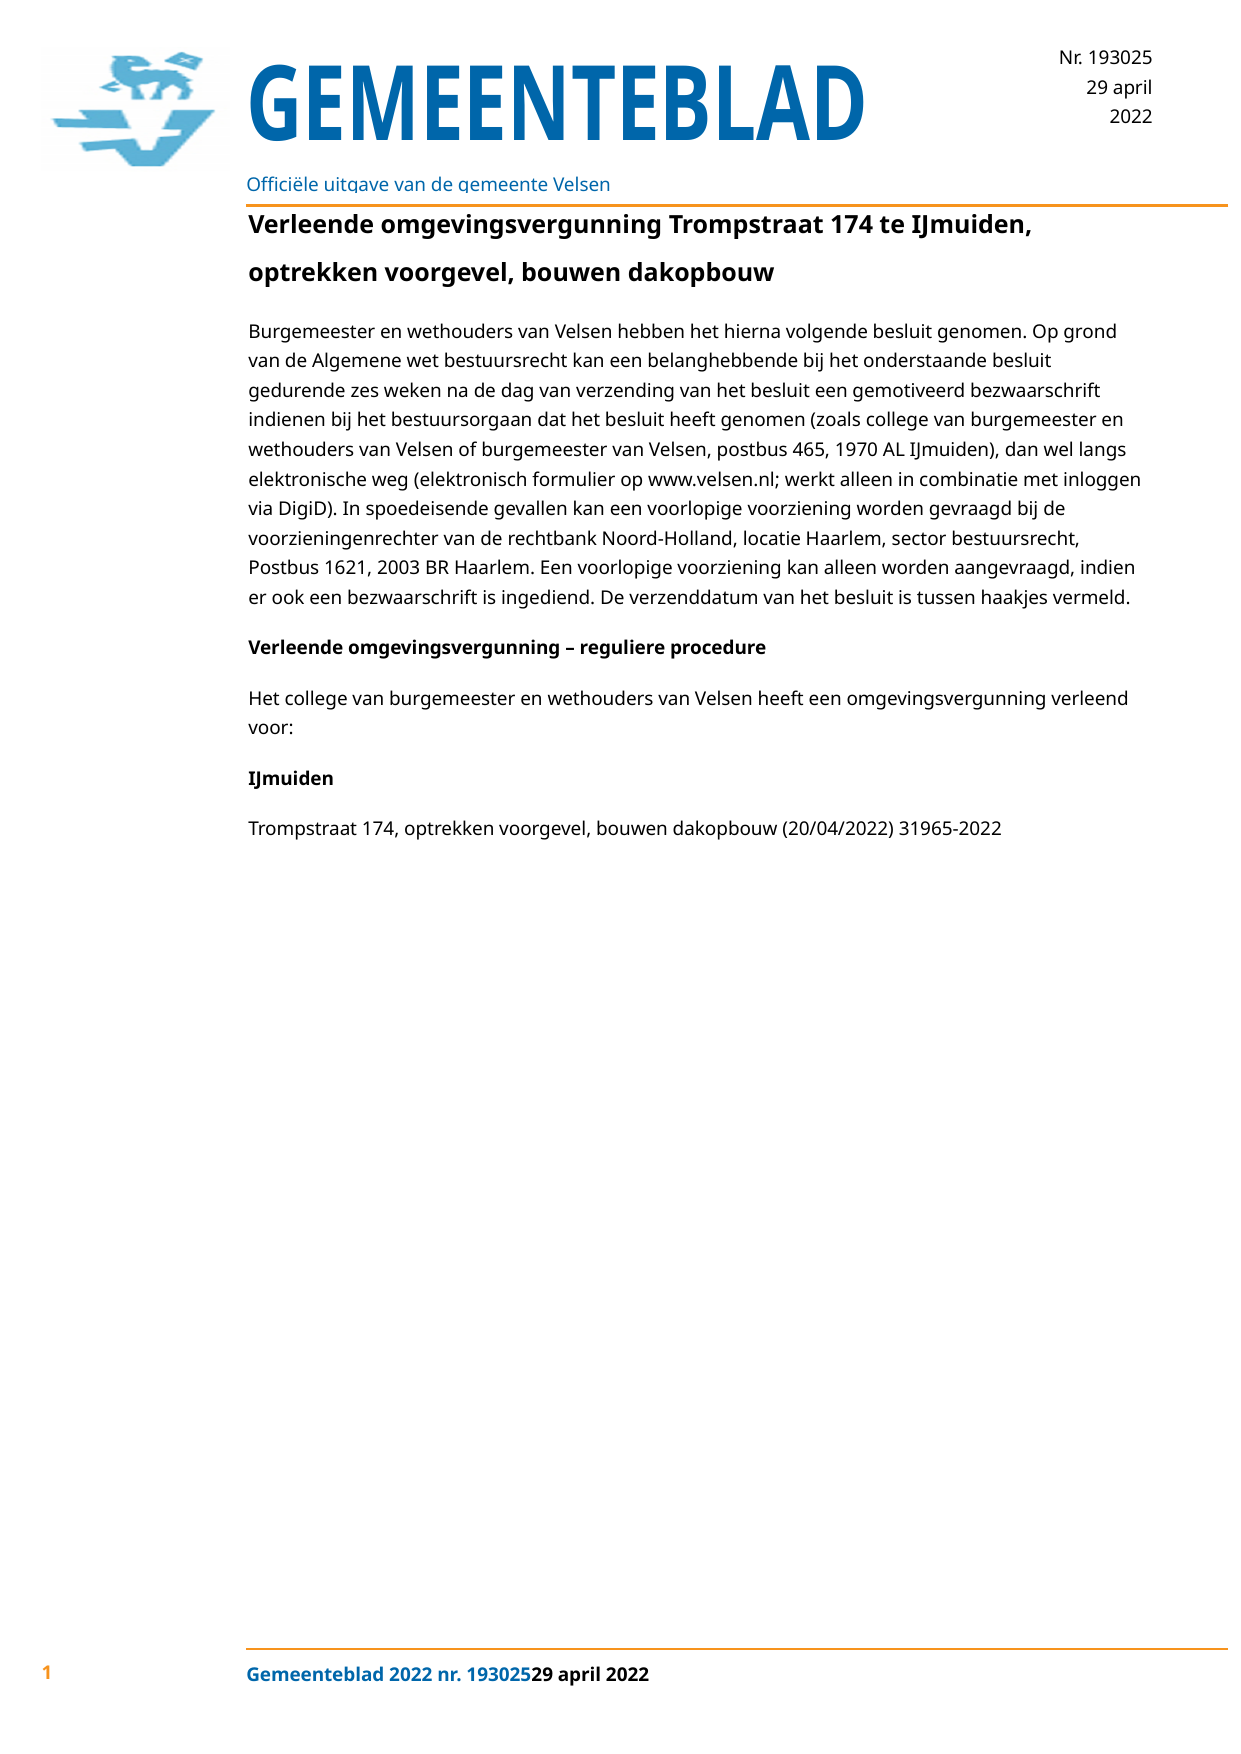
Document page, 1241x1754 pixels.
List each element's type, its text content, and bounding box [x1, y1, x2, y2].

text Het college van burgemeester en wethouders van Velsen heeft een omgevingsvergunning verleend voor: [248, 685, 1152, 740]
text Trompstraat 174, optrekken voorgevel, bouwen dakopbouw (20/04/2022) 31965-2022 [248, 815, 1152, 841]
text Burgemeester en wethouders van Velsen hebben het hierna volgende besluit genomen. Op grond van de Algemene wet bestuursrecht kan een belanghebbende bij het onderstaande besluit gedurende zes weken na de dag van verzending van het besluit een gemotiveerd bezwaarschrift indienen bij het bestuursorgaan dat het besluit heeft genomen (zoals college van burgemeester en wethouders van Velsen of burgemeester van Velsen, postbus 465, 1970 AL IJmuiden), dan wel langs elektronische weg (elektronisch formulier op www.velsen.nl; werkt alleen in combinatie met inloggen via DigiD). In spoedeisende gevallen kan een voorlopige voorziening worden gevraagd bij de voorzieningenrechter van de rechtbank Noord-Holland, locatie Haarlem, sector bestuursrecht, Postbus 1621, 2003 BR Haarlem. Een voorlopige voorziening kan alleen worden aangevraagd, indien er ook een bezwaarschrift is ingediend. De verzenddatum van het besluit is tussen haakjes vermeld. [248, 318, 1152, 610]
picture [41, 47, 231, 172]
text Verleende omgevingsvergunning Trompstraat 174 te IJmuiden, optrekken voorgevel, bouwen dakopbouw [248, 207, 1152, 288]
text Verleende omgevingsvergunning – reguliere procedure [248, 634, 1152, 660]
text IJmuiden [248, 765, 1152, 791]
